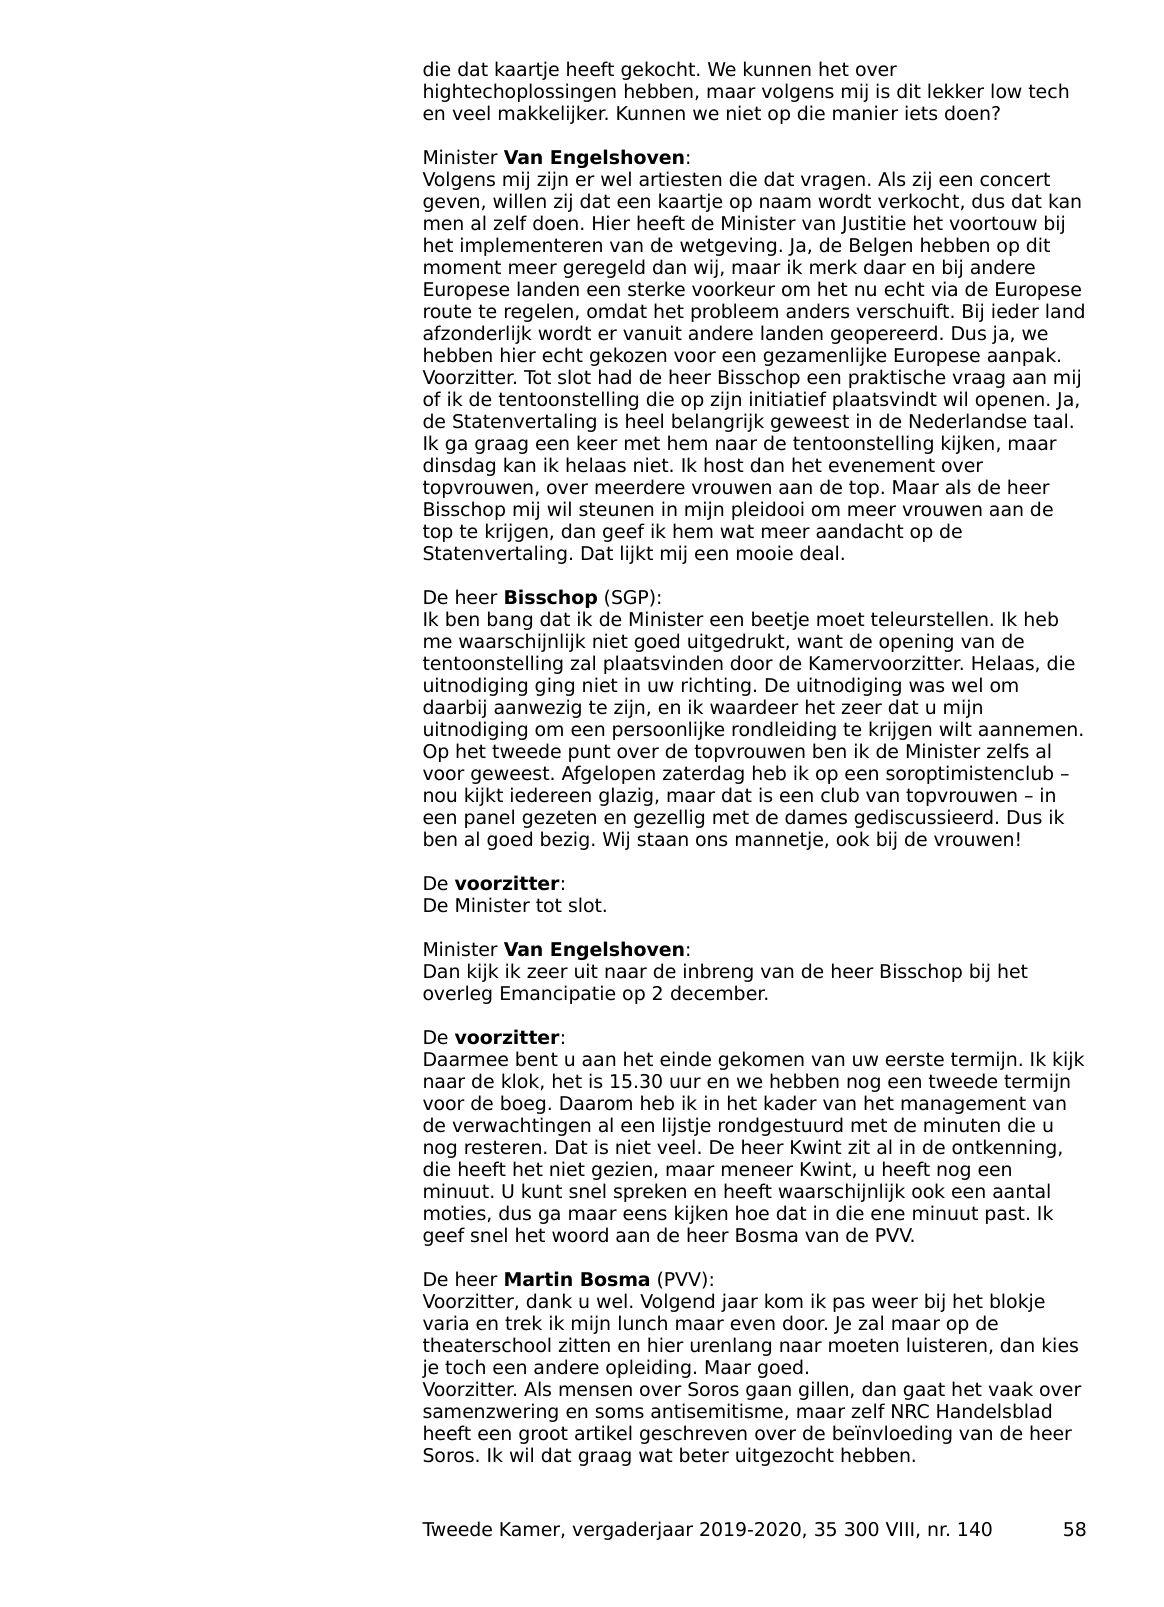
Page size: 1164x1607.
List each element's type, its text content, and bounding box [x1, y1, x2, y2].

text die dat kaartje heeft gekocht. We kunnen het over hightechoplossingen hebben, maar volgens mij is dit lekker low tech en veel makkelijker. Kunnen we niet op die manier iets doen? [422, 59, 1087, 125]
text Dan kijk ik zeer uit naar de inbreng van de heer Bisschop bij het overleg Emancipatie op 2 december. [422, 961, 1087, 1005]
text De heer Bisschop (SGP): [422, 587, 1087, 609]
text Daarmee bent u aan het einde gekomen van uw eerste termijn. Ik kijk naar de klok, het is 15.30 uur en we hebben nog een tweede termijn voor de boeg. Daarom heb ik in het kader van het management van de verwachtingen al een lijstje rondgestuurd met de minuten die u nog resteren. Dat is niet veel. De heer Kwint zit al in de ontkenning, die heeft het niet gezien, maar meneer Kwint, u heeft nog een minuut. U kunt snel spreken en heeft waarschijnlijk ook een aantal moties, dus ga maar eens kijken hoe dat in die ene minuut past. Ik geef snel het woord aan de heer Bosma van de PVV. [422, 1049, 1087, 1247]
text Minister Van Engelshoven: [422, 939, 1087, 961]
text De Minister tot slot. [422, 895, 1087, 917]
text De voorzitter: [422, 873, 1087, 895]
text Volgens mij zijn er wel artiesten die dat vragen. Als zij een concert geven, willen zij dat een kaartje op naam wordt verkocht, dus dat kan men al zelf doen. Hier heeft de Minister van Justitie het voortouw bij het implementeren van de wetgeving. Ja, de Belgen hebben op dit moment meer geregeld dan wij, maar ik merk daar en bij andere Europese landen een sterke voorkeur om het nu echt via de Europese route te regelen, omdat het probleem anders verschuift. Bij ieder land afzonderlijk wordt er vanuit andere landen geopereerd. Dus ja, we hebben hier echt gekozen voor een gezamenlijke Europese aanpak. [422, 169, 1087, 367]
text Ik ben bang dat ik de Minister een beetje moet teleurstellen. Ik heb me waarschijnlijk niet goed uitgedrukt, want de opening van de tentoonstelling zal plaatsvinden door de Kamervoorzitter. Helaas, die uitnodiging ging niet in uw richting. De uitnodiging was wel om daarbij aanwezig te zijn, en ik waardeer het zeer dat u mijn uitnodiging om een persoonlijke rondleiding te krijgen wilt aannemen. Op het tweede punt over de topvrouwen ben ik de Minister zelfs al voor geweest. Afgelopen zaterdag heb ik op een soroptimistenclub – nou kijkt iedereen glazig, maar dat is een club van topvrouwen – in een panel gezeten en gezellig met de dames gediscussieerd. Dus ik ben al goed bezig. Wij staan ons mannetje, ook bij de vrouwen! [422, 609, 1087, 851]
text Voorzitter. Tot slot had de heer Bisschop een praktische vraag aan mij of ik de tentoonstelling die op zijn initiatief plaatsvindt wil openen. Ja, de Statenvertaling is heel belangrijk geweest in de Nederlandse taal. Ik ga graag een keer met hem naar de tentoonstelling kijken, maar dinsdag kan ik helaas niet. Ik host dan het evenement over topvrouwen, over meerdere vrouwen aan de top. Maar als de heer Bisschop mij wil steunen in mijn pleidooi om meer vrouwen aan de top te krijgen, dan geef ik hem wat meer aandacht op de Statenvertaling. Dat lijkt mij een mooie deal. [422, 367, 1087, 565]
text Voorzitter. Als mensen over Soros gaan gillen, dan gaat het vaak over samenzwering en soms antisemitisme, maar zelf NRC Handelsblad heeft een groot artikel geschreven over de beïnvloeding van de heer Soros. Ik wil dat graag wat beter uitgezocht hebben. [422, 1379, 1087, 1467]
text De heer Martin Bosma (PVV): [422, 1269, 1087, 1291]
text Minister Van Engelshoven: [422, 147, 1087, 169]
text Voorzitter, dank u wel. Volgend jaar kom ik pas weer bij het blokje varia en trek ik mijn lunch maar even door. Je zal maar op de theaterschool zitten en hier urenlang naar moeten luisteren, dan kies je toch een andere opleiding. Maar goed. [422, 1291, 1087, 1379]
text De voorzitter: [422, 1027, 1087, 1049]
